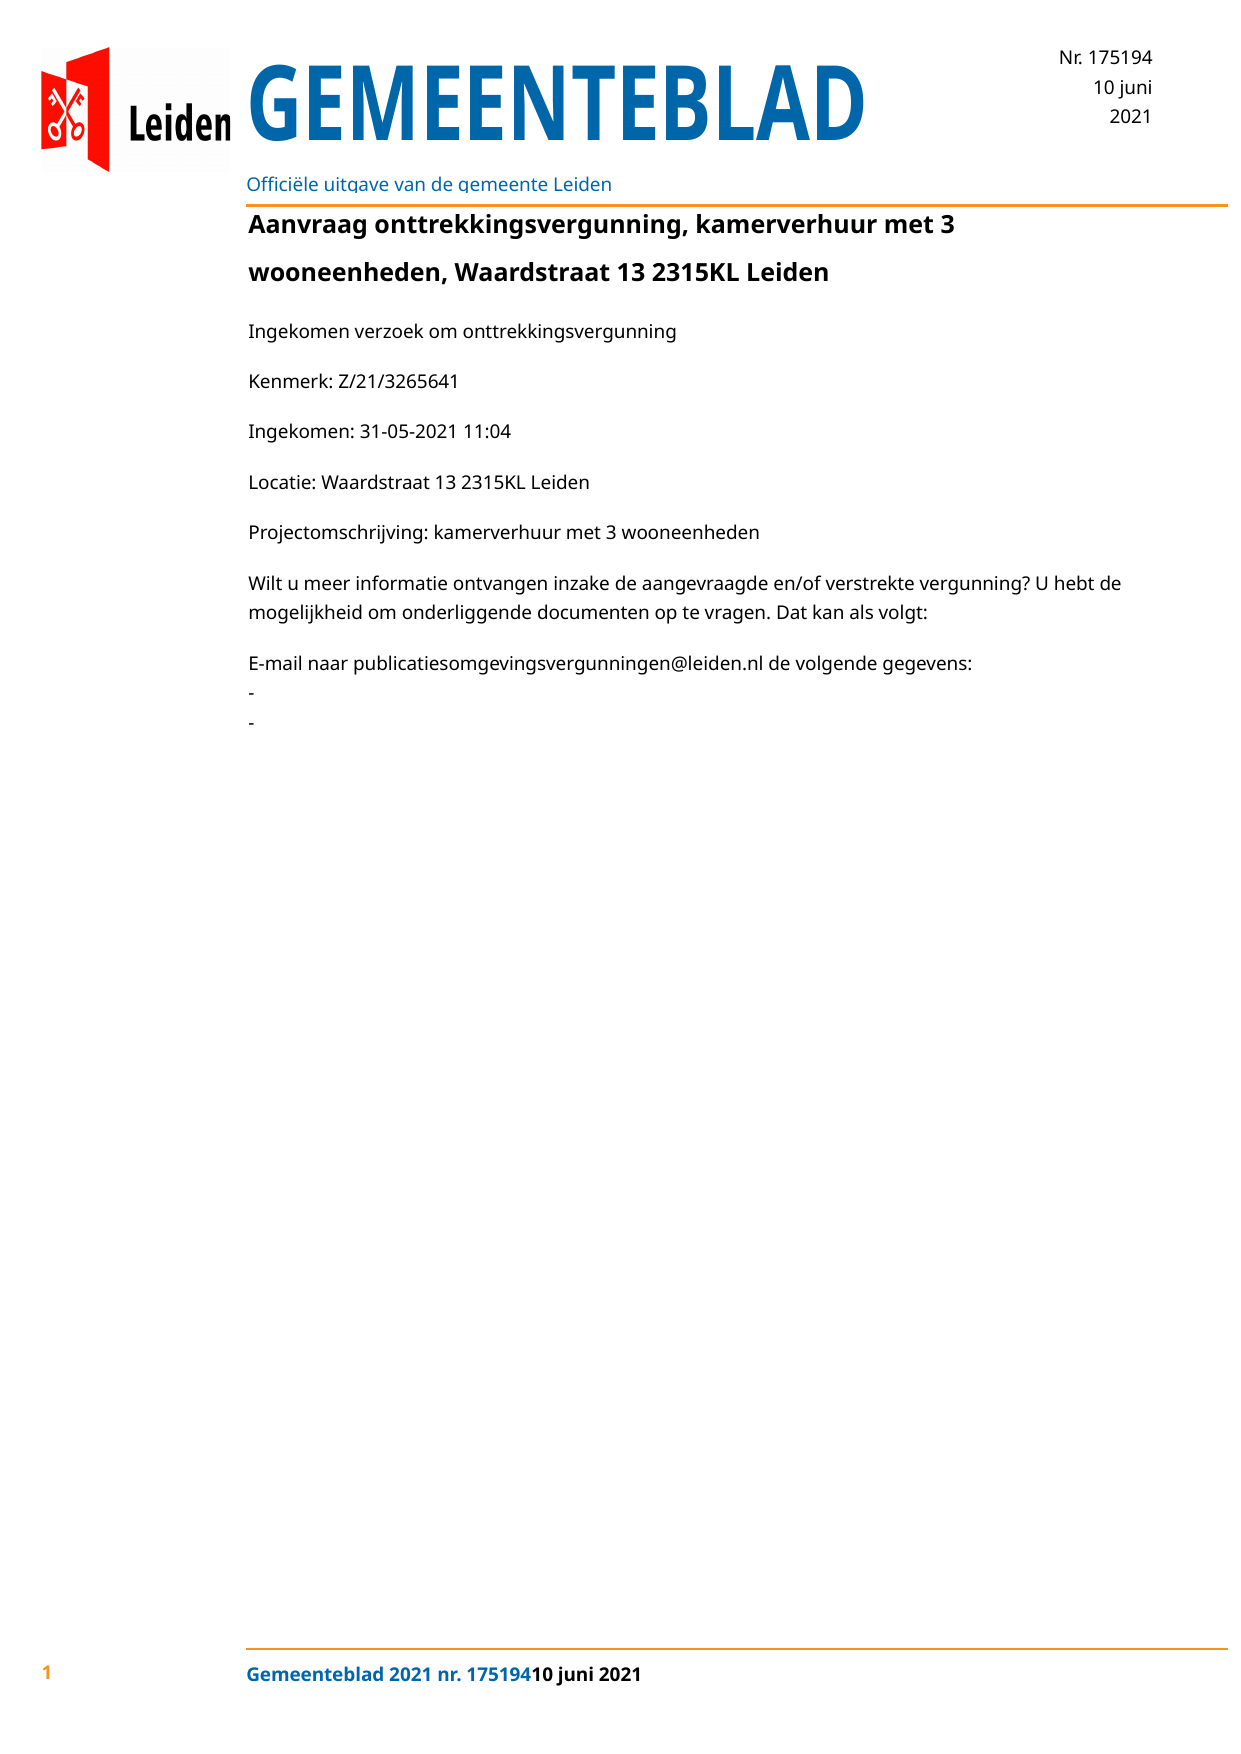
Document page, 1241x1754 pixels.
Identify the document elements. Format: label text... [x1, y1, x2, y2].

text Wilt u meer informatie ontvangen inzake de aangevraagde en/of verstrekte vergunning? U hebt de mogelijkheid om onderliggende documenten op te vragen. Dat kan als volgt: [248, 570, 1152, 625]
text Ingekomen verzoek om onttrekkingsvergunning [248, 318, 1152, 344]
text Ingekomen: 31-05-2021 11:04 [248, 419, 1152, 444]
text Kenmerk: Z/21/3265641 [248, 368, 1152, 394]
text E-mail naar publicatiesomgevingsvergunningen@leiden.nl de volgende gegevens: [248, 650, 1152, 676]
picture [41, 47, 231, 172]
text Locatie: Waardstraat 13 2315KL Leiden [248, 469, 1152, 495]
text Projectomschrijving: kamerverhuur met 3 wooneenheden [248, 519, 1152, 545]
text Aanvraag onttrekkingsvergunning, kamerverhuur met 3 wooneenheden, Waardstraat 13 2315KL Leiden [248, 207, 1152, 288]
